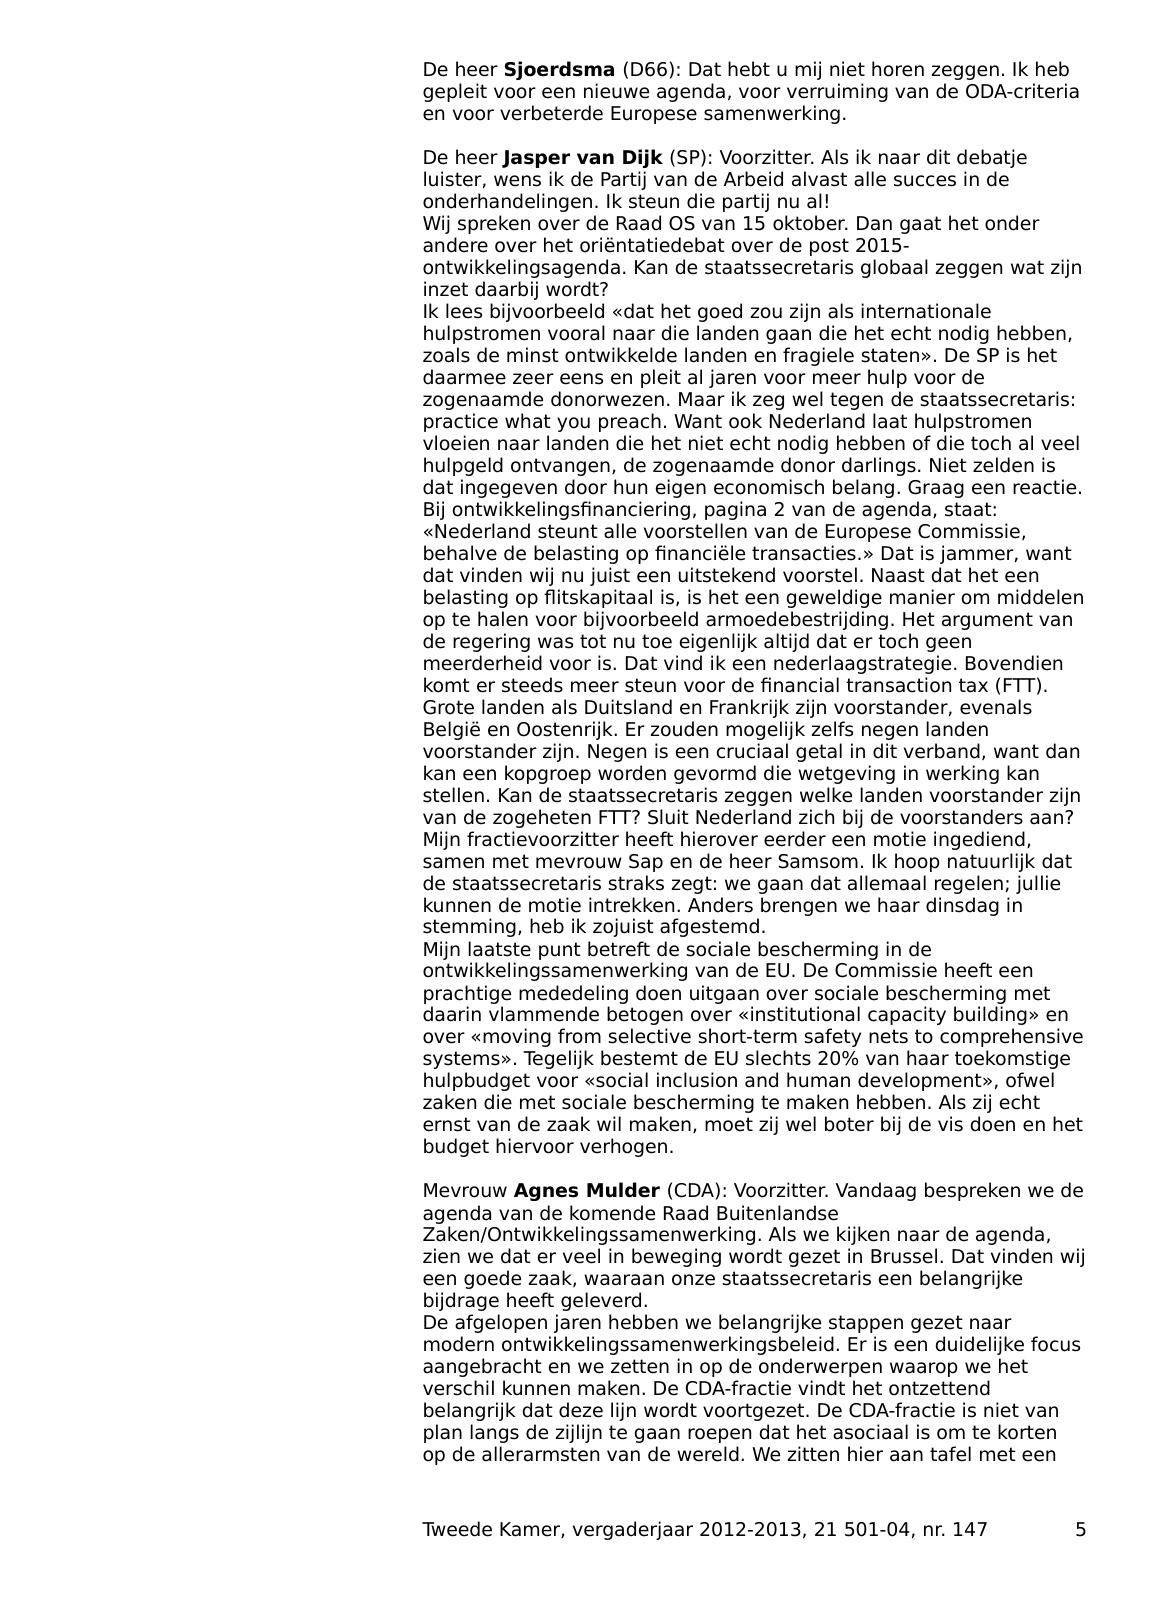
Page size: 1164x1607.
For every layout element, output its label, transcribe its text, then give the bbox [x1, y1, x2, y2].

text Wij spreken over de Raad OS van 15 oktober. Dan gaat het onder andere over het oriëntatiedebat over de post 2015-ontwikkelingsagenda. Kan de staatssecretaris globaal zeggen wat zijn inzet daarbij wordt? [422, 213, 1087, 301]
text Bij ontwikkelingsfinanciering, pagina 2 van de agenda, staat: «Nederland steunt alle voorstellen van de Europese Commissie, behalve de belasting op financiële transacties.» Dat is jammer, want dat vinden wij nu juist een uitstekend voorstel. Naast dat het een belasting op flitskapitaal is, is het een geweldige manier om middelen op te halen voor bijvoorbeeld armoedebestrijding. Het argument van de regering was tot nu toe eigenlijk altijd dat er toch geen meerderheid voor is. Dat vind ik een nederlaagstrategie. Bovendien komt er steeds meer steun voor de financial transaction tax (FTT). Grote landen als Duitsland en Frankrijk zijn voorstander, evenals België en Oostenrijk. Er zouden mogelijk zelfs negen landen voorstander zijn. Negen is een cruciaal getal in dit verband, want dan kan een kopgroep worden gevormd die wetgeving in werking kan stellen. Kan de staatssecretaris zeggen welke landen voorstander zijn van de zogeheten FTT? Sluit Nederland zich bij de voorstanders aan? Mijn fractievoorzitter heeft hierover eerder een motie ingediend, samen met mevrouw Sap en de heer Samsom. Ik hoop natuurlijk dat de staatssecretaris straks zegt: we gaan dat allemaal regelen; jullie kunnen de motie intrekken. Anders brengen we haar dinsdag in stemming, heb ik zojuist afgestemd. [422, 499, 1087, 938]
text De heer Sjoerdsma (D66): Dat hebt u mij niet horen zeggen. Ik heb gepleit voor een nieuwe agenda, voor verruiming van de ODA-criteria en voor verbeterde Europese samenwerking. [422, 59, 1087, 125]
text De heer Jasper van Dijk (SP): Voorzitter. Als ik naar dit debatje luister, wens ik de Partij van de Arbeid alvast alle succes in de onderhandelingen. Ik steun die partij nu al! [422, 147, 1087, 213]
text De afgelopen jaren hebben we belangrijke stappen gezet naar modern ontwikkelingssamenwerkingsbeleid. Er is een duidelijke focus aangebracht en we zetten in op de onderwerpen waarop we het verschil kunnen maken. De CDA-fractie vindt het ontzettend belangrijk dat deze lijn wordt voortgezet. De CDA-fractie is niet van plan langs de zijlijn te gaan roepen dat het asociaal is om te korten op de allerarmsten van de wereld. We zitten hier aan tafel met een [422, 1312, 1087, 1466]
text Mijn laatste punt betreft de sociale bescherming in de ontwikkelingssamenwerking van de EU. De Commissie heeft een prachtige mededeling doen uitgaan over sociale bescherming met daarin vlammende betogen over «institutional capacity building» en over «moving from selective short-term safety nets to comprehensive systems». Tegelijk bestemt de EU slechts 20% van haar toekomstige hulpbudget voor «social inclusion and human development», ofwel zaken die met sociale bescherming te maken hebben. Als zij echt ernst van de zaak wil maken, moet zij wel boter bij de vis doen en het budget hiervoor verhogen. [422, 938, 1087, 1158]
text Ik lees bijvoorbeeld «dat het goed zou zijn als internationale hulpstromen vooral naar die landen gaan die het echt nodig hebben, zoals de minst ontwikkelde landen en fragiele staten». De SP is het daarmee zeer eens en pleit al jaren voor meer hulp voor de zogenaamde donorwezen. Maar ik zeg wel tegen de staatssecretaris: practice what you preach. Want ook Nederland laat hulpstromen vloeien naar landen die het niet echt nodig hebben of die toch al veel hulpgeld ontvangen, de zogenaamde donor darlings. Niet zelden is dat ingegeven door hun eigen economisch belang. Graag een reactie. [422, 301, 1087, 499]
text Mevrouw Agnes Mulder (CDA): Voorzitter. Vandaag bespreken we de agenda van de komende Raad Buitenlandse Zaken/Ontwikkelingssamenwerking. Als we kijken naar de agenda, zien we dat er veel in beweging wordt gezet in Brussel. Dat vinden wij een goede zaak, waaraan onze staatssecretaris een belangrijke bijdrage heeft geleverd. [422, 1180, 1087, 1312]
